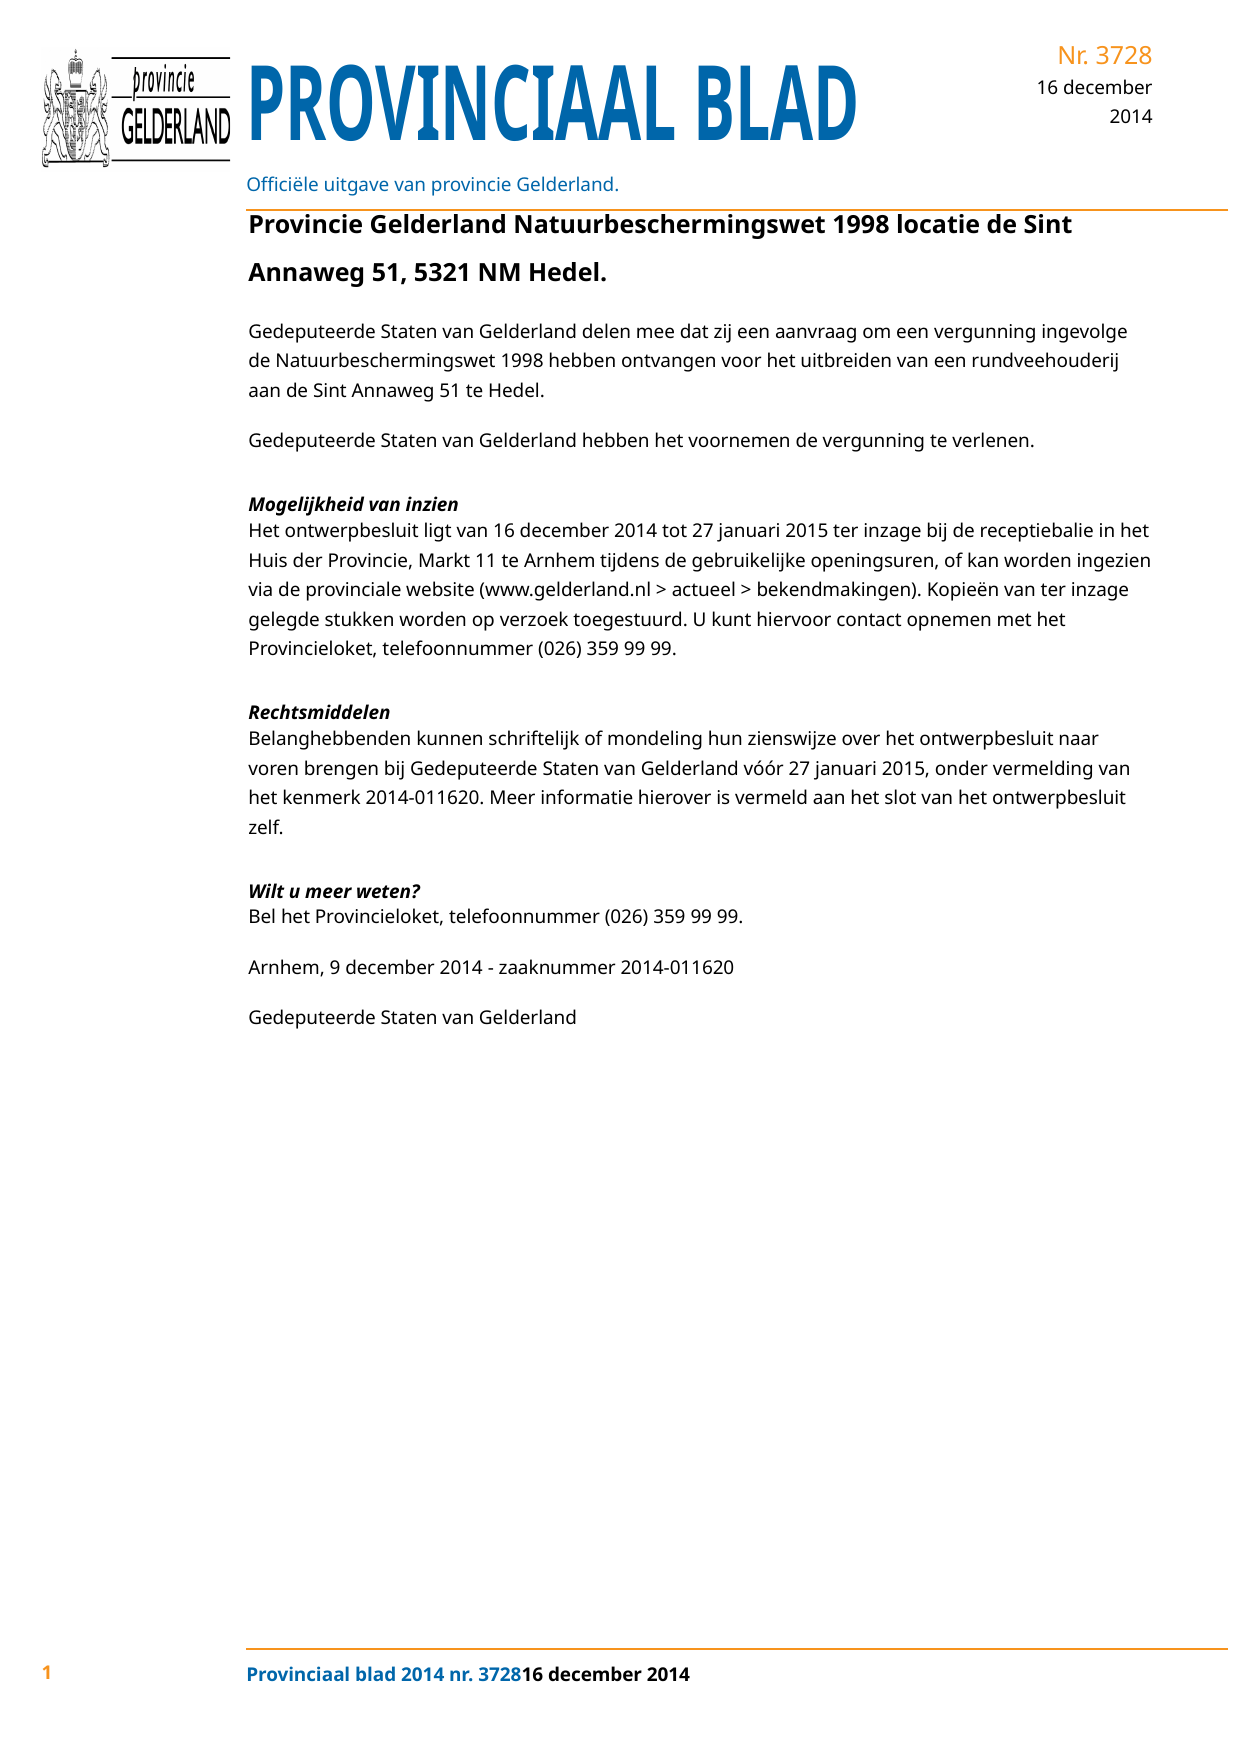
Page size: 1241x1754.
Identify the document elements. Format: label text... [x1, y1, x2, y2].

picture [41, 47, 231, 172]
text Gedeputeerde Staten van Gelderland delen mee dat zij een aanvraag om een vergunning ingevolge de Natuurbeschermingswet 1998 hebben ontvangen voor het uitbreiden van een rundveehouderij aan de Sint Annaweg 51 te Hedel. [248, 318, 1152, 403]
text Wilt u meer weten? [248, 878, 1152, 904]
text Mogelijkheid van inzien [248, 491, 1152, 517]
text Gedeputeerde Staten van Gelderland [248, 1004, 1152, 1030]
text Arnhem, 9 december 2014 - zaaknummer 2014-011620 [248, 954, 1152, 980]
text Belanghebbenden kunnen schriftelijk of mondeling hun zienswijze over het ontwerpbesluit naar voren brengen bij Gedeputeerde Staten van Gelderland vóór 27 januari 2015, onder vermelding van het kenmerk 2014-011620. Meer informatie hierover is vermeld aan het slot van het ontwerpbesluit zelf. [248, 725, 1152, 840]
text Het ontwerpbesluit ligt van 16 december 2014 tot 27 januari 2015 ter inzage bij de receptiebalie in het Huis der Provincie, Markt 11 te Arnhem tijdens de gebruikelijke openingsuren, of kan worden ingezien via de provinciale website (www.gelderland.nl > actueel > bekendmakingen). Kopieën van ter inzage gelegde stukken worden op verzoek toegestuurd. U kunt hiervoor contact opnemen met het Provincieloket, telefoonnummer (026) 359 99 99. [248, 517, 1152, 661]
text Provincie Gelderland Natuurbeschermingswet 1998 locatie de Sint Annaweg 51, 5321 NM Hedel. [248, 211, 1152, 288]
text Rechtsmiddelen [248, 699, 1152, 725]
text Bel het Provincieloket, telefoonnummer (026) 359 99 99. [248, 904, 1152, 929]
text Gedeputeerde Staten van Gelderland hebben het voornemen de vergunning te verlenen. [248, 427, 1152, 453]
